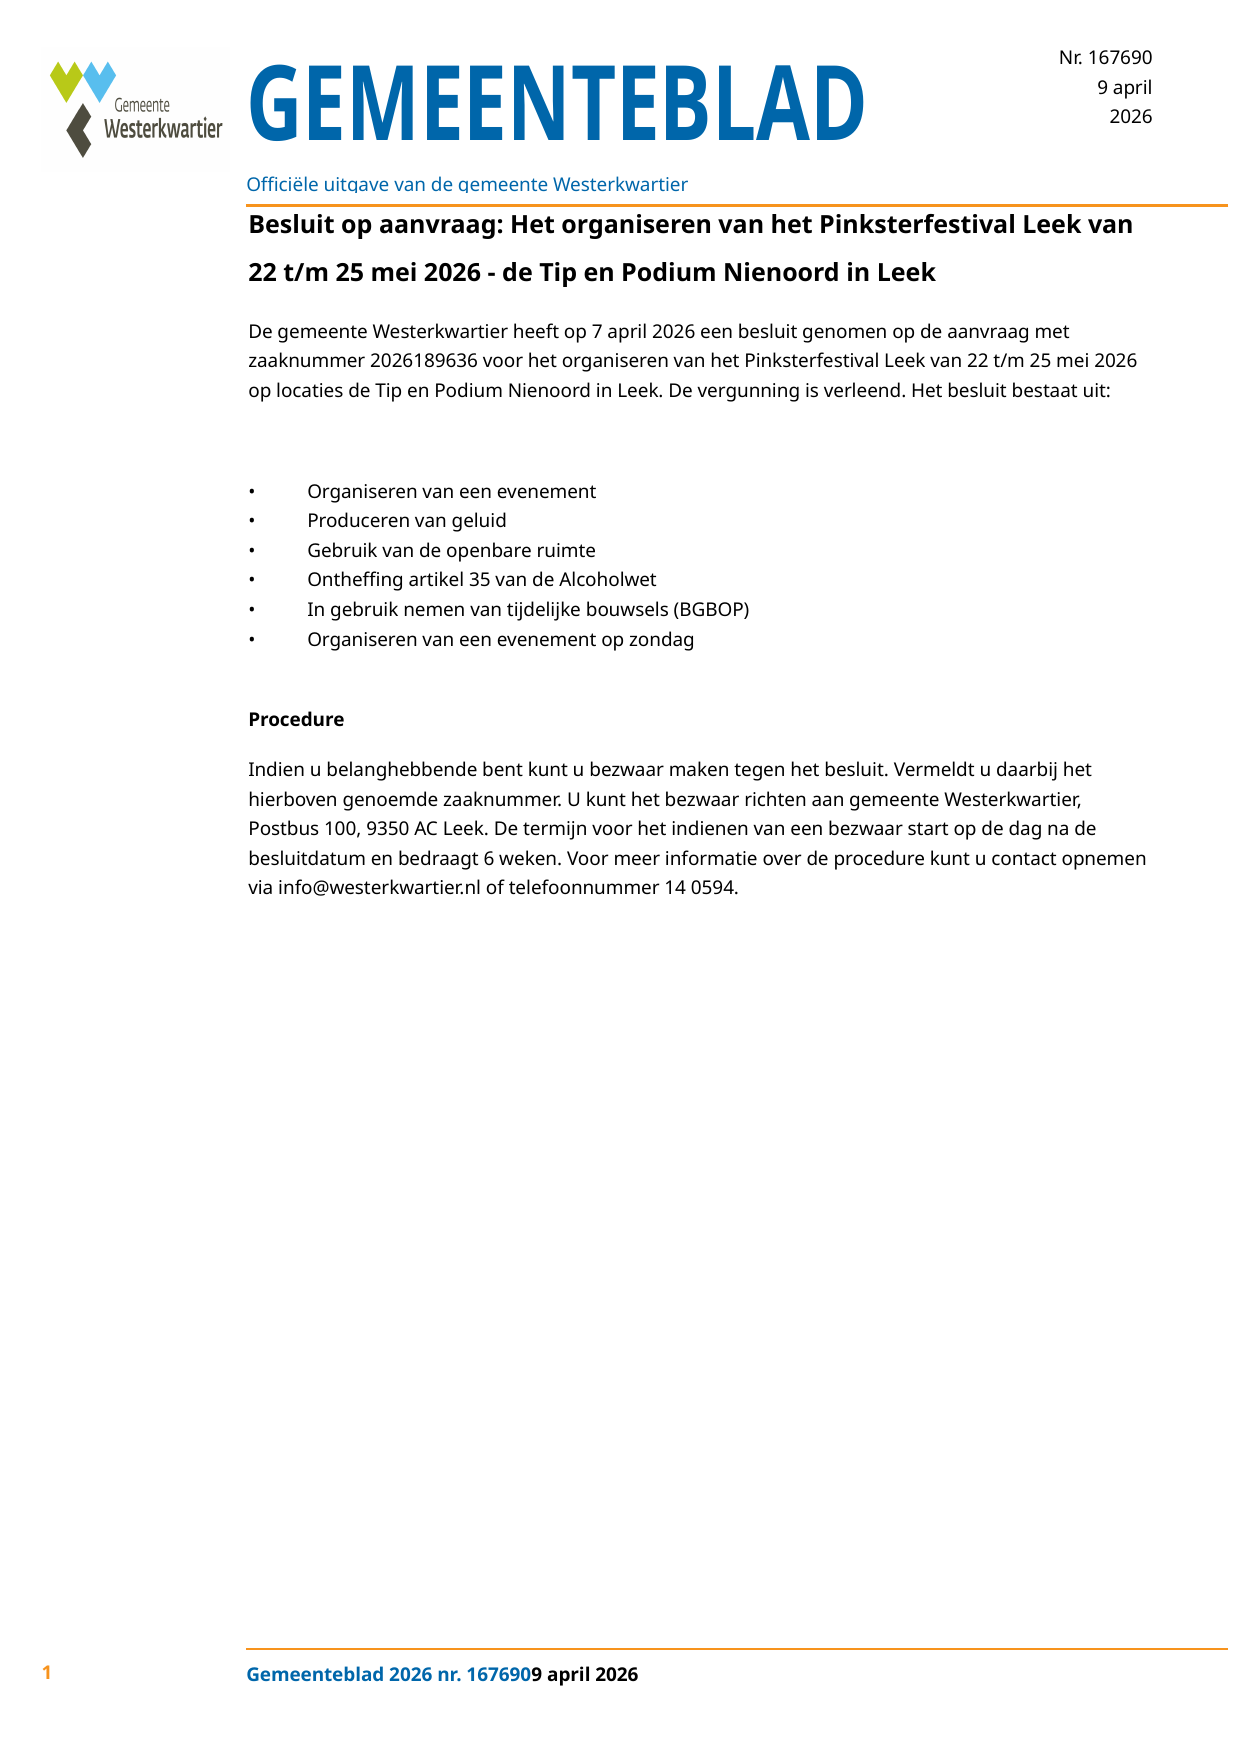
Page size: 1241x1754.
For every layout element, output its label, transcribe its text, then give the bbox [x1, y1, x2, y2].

list Organiseren van een evenement [248, 478, 1152, 504]
list Produceren van geluid [248, 507, 1152, 533]
list Organiseren van een evenement op zondag [248, 626, 1152, 652]
text De gemeente Westerkwartier heeft op 7 april 2026 een besluit genomen op de aanvraag met zaaknummer 2026189636 voor het organiseren van het Pinksterfestival Leek van 22 t/m 25 mei 2026 op locaties de Tip en Podium Nienoord in Leek. De vergunning is verleend. Het besluit bestaat uit: [248, 318, 1152, 403]
text Procedure [248, 706, 1152, 732]
list Gebruik van de openbare ruimte [248, 537, 1152, 563]
picture [41, 47, 231, 172]
text Indien u belanghebbende bent kunt u bezwaar maken tegen het besluit. Vermeldt u daarbij het hierboven genoemde zaaknummer. U kunt het bezwaar richten aan gemeente Westerkwartier, Postbus 100, 9350 AC Leek. De termijn voor het indienen van een bezwaar start op de dag na de besluitdatum en bedraagt 6 weken. Voor meer informatie over de procedure kunt u contact opnemen via info@westerkwartier.nl of telefoonnummer 14 0594. [248, 756, 1152, 900]
text Besluit op aanvraag: Het organiseren van het Pinksterfestival Leek van 22 t/m 25 mei 2026 - de Tip en Podium Nienoord in Leek [248, 207, 1152, 288]
list In gebruik nemen van tijdelijke bouwsels (BGBOP) [248, 596, 1152, 622]
list Ontheffing artikel 35 van de Alcoholwet [248, 567, 1152, 592]
